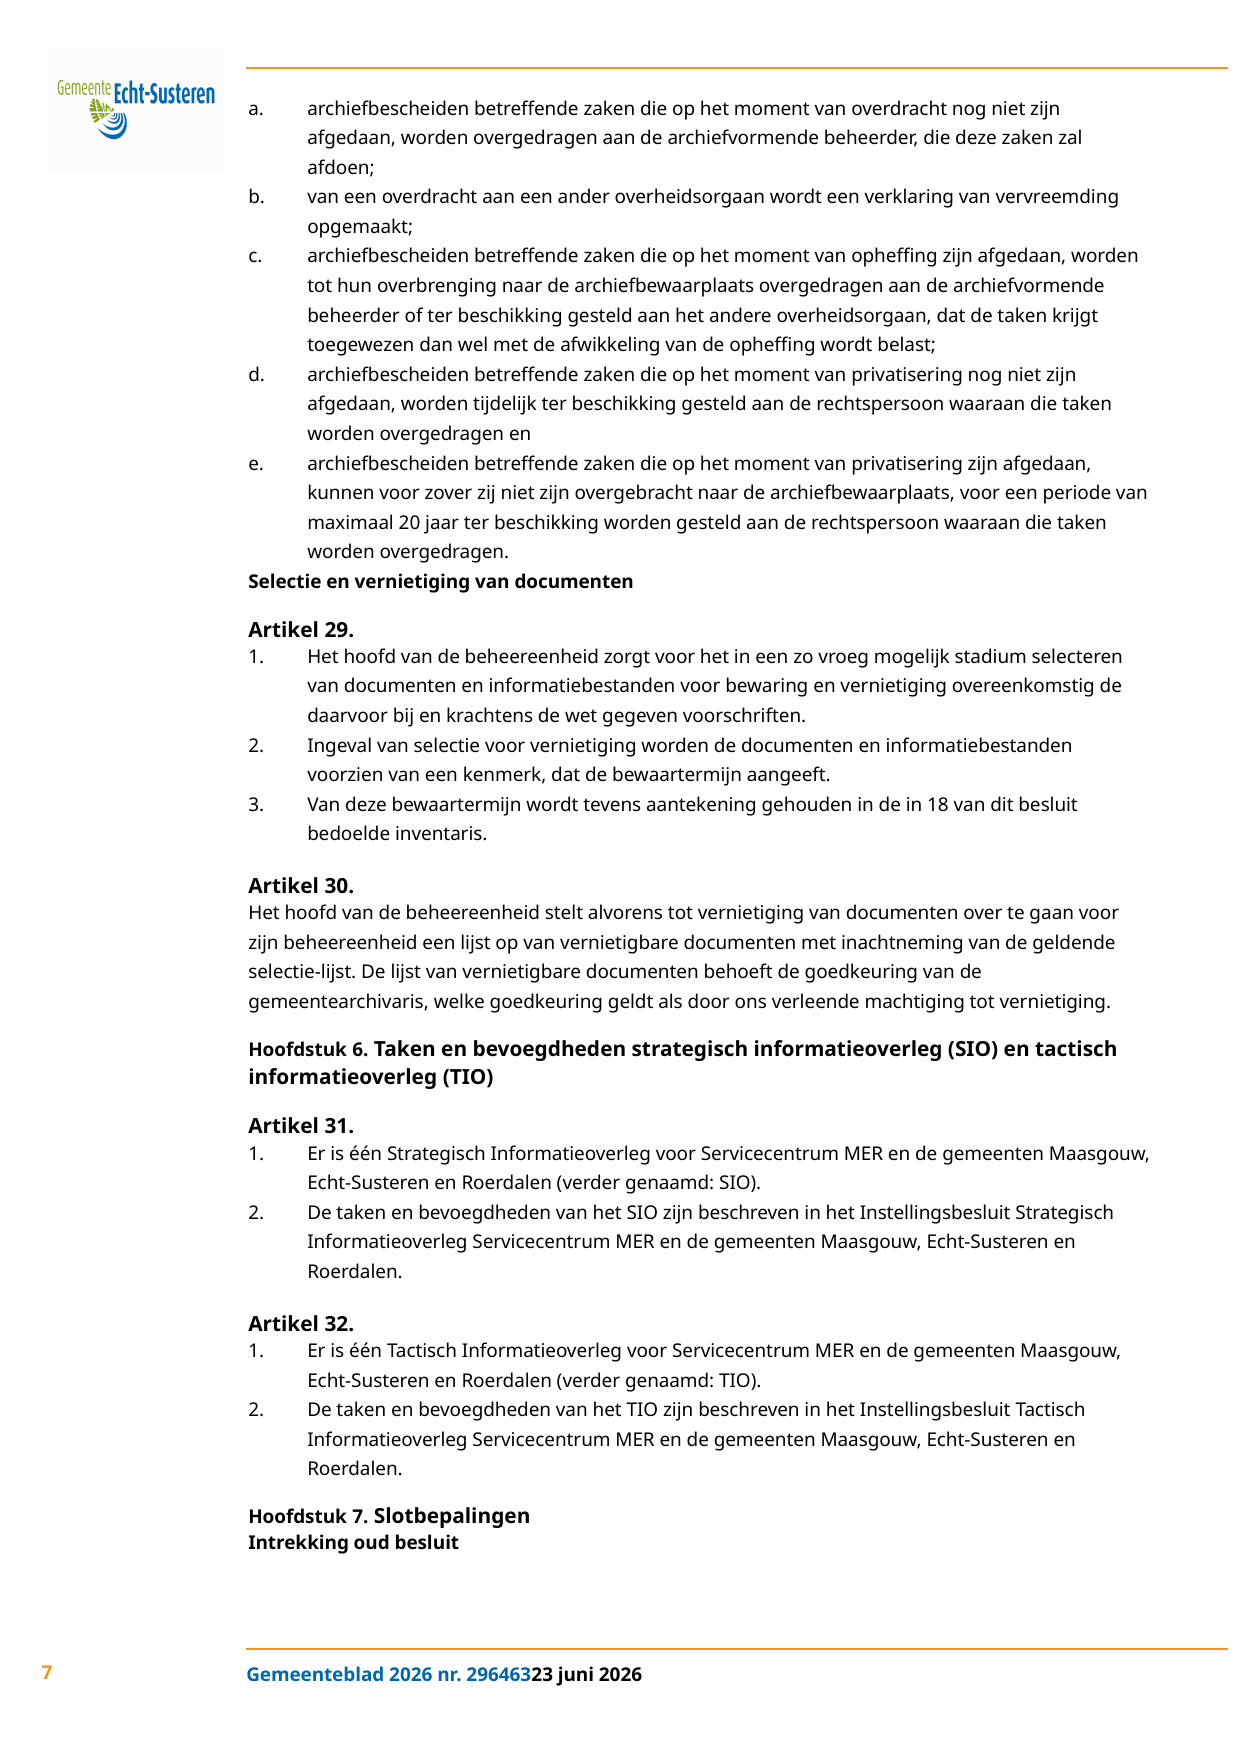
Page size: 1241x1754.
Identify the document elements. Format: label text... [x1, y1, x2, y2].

text Intrekking oud besluit [248, 1529, 1152, 1555]
list archiefbescheiden betreffende zaken die op het moment van privatisering zijn afgedaan, kunnen voor zover zij niet zijn overgebracht naar de archiefbewaarplaats, voor een periode van maximaal 20 jaar ter beschikking worden gesteld aan de rechtspersoon waaraan die taken worden overgedragen. [248, 450, 1152, 564]
picture [41, 47, 231, 172]
text Artikel 31. [248, 1112, 1152, 1140]
list Ingeval van selectie voor vernietiging worden de documenten en informatiebestanden voorzien van een kenmerk, dat de bewaartermijn aangeeft. [248, 732, 1152, 787]
list Er is één Strategisch Informatieoverleg voor Servicecentrum MER en de gemeenten Maasgouw, Echt-Susteren en Roerdalen (verder genaamd: SIO). [248, 1140, 1152, 1195]
text Hoofdstuk 7. Slotbepalingen [248, 1501, 1152, 1529]
list archiefbescheiden betreffende zaken die op het moment van privatisering nog niet zijn afgedaan, worden tijdelijk ter beschikking gesteld aan de rechtspersoon waaraan die taken worden overgedragen en [248, 361, 1152, 446]
list van een overdracht aan een ander overheidsorgaan wordt een verklaring van vervreemding opgemaakt; [248, 183, 1152, 239]
list De taken en bevoegdheden van het TIO zijn beschreven in het Instellingsbesluit Tactisch Informatieoverleg Servicecentrum MER en de gemeenten Maasgouw, Echt-Susteren en Roerdalen. [248, 1396, 1152, 1481]
list archiefbescheiden betreffende zaken die op het moment van overdracht nog niet zijn afgedaan, worden overgedragen aan de archiefvormende beheerder, die deze zaken zal afdoen; [248, 95, 1152, 180]
text Artikel 29. [248, 615, 1152, 643]
list De taken en bevoegdheden van het SIO zijn beschreven in het Instellingsbesluit Strategisch Informatieoverleg Servicecentrum MER en de gemeenten Maasgouw, Echt-Susteren en Roerdalen. [248, 1199, 1152, 1284]
text Het hoofd van de beheereenheid stelt alvorens tot vernietiging van documenten over te gaan voor zijn beheereenheid een lijst op van vernietigbare documenten met inachtneming van de geldende selectie-lijst. De lijst van vernietigbare documenten behoeft de goedkeuring van de gemeentearchivaris, welke goedkeuring geldt als door ons verleende machtiging tot vernietiging. [248, 899, 1152, 1014]
text Artikel 32. [248, 1309, 1152, 1337]
text Artikel 30. [248, 871, 1152, 899]
text Hoofdstuk 6. Taken en bevoegdheden strategisch informatieoverleg (SIO) en tactisch informatieoverleg (TIO) [248, 1034, 1152, 1091]
list Er is één Tactisch Informatieoverleg voor Servicecentrum MER en de gemeenten Maasgouw, Echt-Susteren en Roerdalen (verder genaamd: TIO). [248, 1337, 1152, 1392]
list archiefbescheiden betreffende zaken die op het moment van opheffing zijn afgedaan, worden tot hun overbrenging naar de archiefbewaarplaats overgedragen aan de archiefvormende beheerder of ter beschikking gesteld aan het andere overheidsorgaan, dat de taken krijgt toegewezen dan wel met de afwikkeling van de opheffing wordt belast; [248, 243, 1152, 357]
list Het hoofd van de beheereenheid zorgt voor het in een zo vroeg mogelijk stadium selecteren van documenten en informatiebestanden voor bewaring en vernietiging overeenkomstig de daarvoor bij en krachtens de wet gegeven voorschriften. [248, 643, 1152, 728]
list Van deze bewaartermijn wordt tevens aantekening gehouden in de in 18 van dit besluit bedoelde inventaris. [248, 791, 1152, 846]
text Selectie en vernietiging van documenten [248, 568, 1152, 594]
